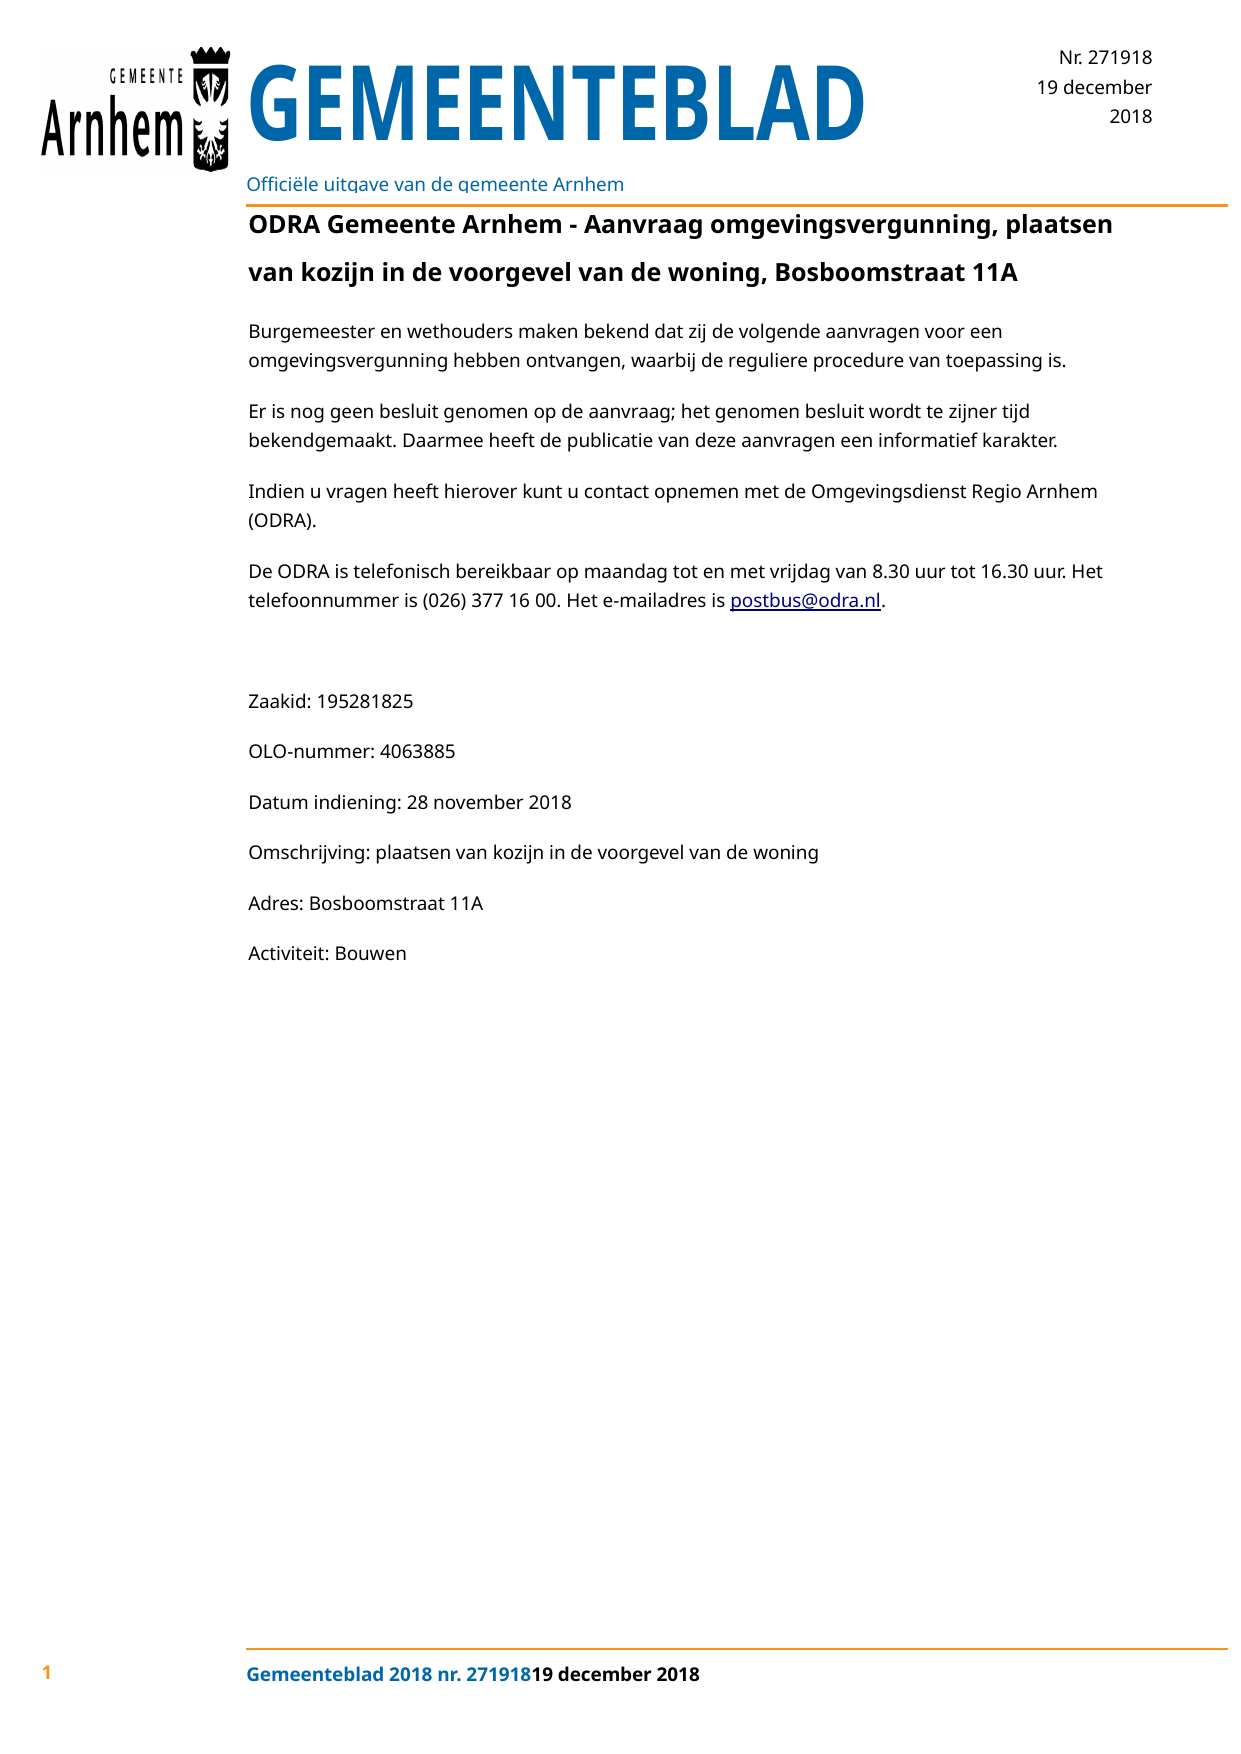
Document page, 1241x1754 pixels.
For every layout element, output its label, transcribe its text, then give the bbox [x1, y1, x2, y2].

picture [41, 47, 231, 172]
text Zaakid: 195281825 [248, 688, 1152, 714]
text Activiteit: Bouwen [248, 940, 1152, 966]
text Er is nog geen besluit genomen op de aanvraag; het genomen besluit wordt te zijner tijd bekendgemaakt. Daarmee heeft de publicatie van deze aanvragen een informatief karakter. [248, 398, 1152, 453]
text Omschrijving: plaatsen van kozijn in de voorgevel van de woning [248, 839, 1152, 865]
text Indien u vragen heeft hierover kunt u contact opnemen met de Omgevingsdienst Regio Arnhem (ODRA). [248, 478, 1152, 533]
text Adres: Bosboomstraat 11A [248, 890, 1152, 916]
text De ODRA is telefonisch bereikbaar op maandag tot en met vrijdag van 8.30 uur tot 16.30 uur. Het telefoonnummer is (026) 377 16 00. Het e-mailadres is postbus@odra.nl. [248, 558, 1152, 613]
text Datum indiening: 28 november 2018 [248, 789, 1152, 815]
text OLO-nummer: 4063885 [248, 739, 1152, 764]
text Burgemeester en wethouders maken bekend dat zij de volgende aanvragen voor een omgevingsvergunning hebben ontvangen, waarbij de reguliere procedure van toepassing is. [248, 318, 1152, 373]
text ODRA Gemeente Arnhem - Aanvraag omgevingsvergunning, plaatsen van kozijn in de voorgevel van de woning, Bosboomstraat 11A [248, 207, 1152, 288]
